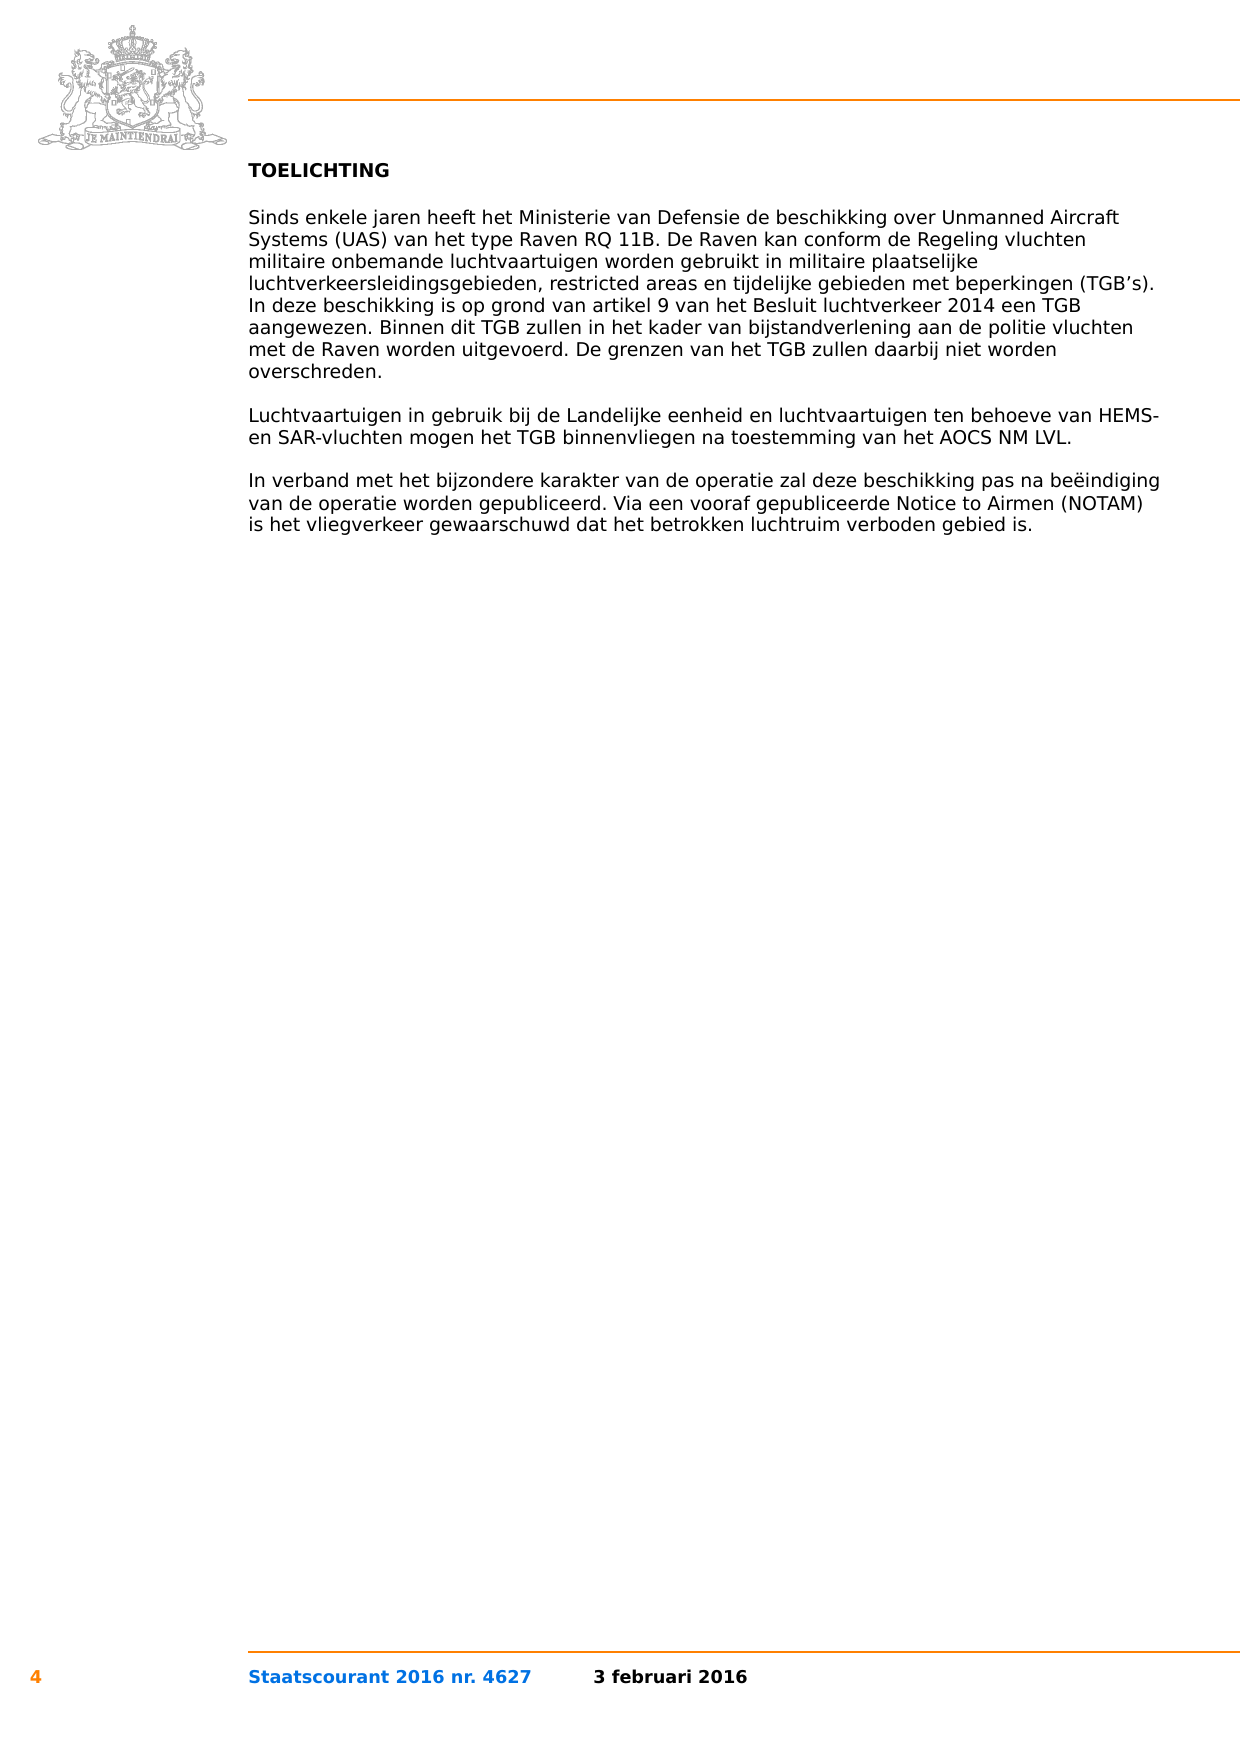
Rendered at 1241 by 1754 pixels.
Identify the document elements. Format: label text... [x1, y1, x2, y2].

subtitle TOELICHTING [248, 160, 1163, 182]
text In verband met het bijzondere karakter van de operatie zal deze beschikking pas na beëindiging van de operatie worden gepubliceerd. Via een vooraf gepubliceerde Notice to Airmen (NOTAM) is het vliegverkeer gewaarschuwd dat het betrokken luchtruim verboden gebied is. [248, 470, 1163, 536]
picture [38, 25, 227, 150]
text Sinds enkele jaren heeft het Ministerie van Defensie de beschikking over Unmanned Aircraft Systems (UAS) van het type Raven RQ 11B. De Raven kan conform de Regeling vluchten militaire onbemande luchtvaartuigen worden gebruikt in militaire plaatselijke luchtverkeersleidingsgebieden, restricted areas en tijdelijke gebieden met beperkingen (TGB’s). In deze beschikking is op grond van artikel 9 van het Besluit luchtverkeer 2014 een TGB aangewezen. Binnen dit TGB zullen in het kader van bijstandverlening aan de politie vluchten met de Raven worden uitgevoerd. De grenzen van het TGB zullen daarbij niet worden overschreden. [248, 207, 1163, 383]
text Luchtvaartuigen in gebruik bij de Landelijke eenheid en luchtvaartuigen ten behoeve van HEMS- en SAR-vluchten mogen het TGB binnenvliegen na toestemming van het AOCS NM LVL. [248, 404, 1163, 448]
